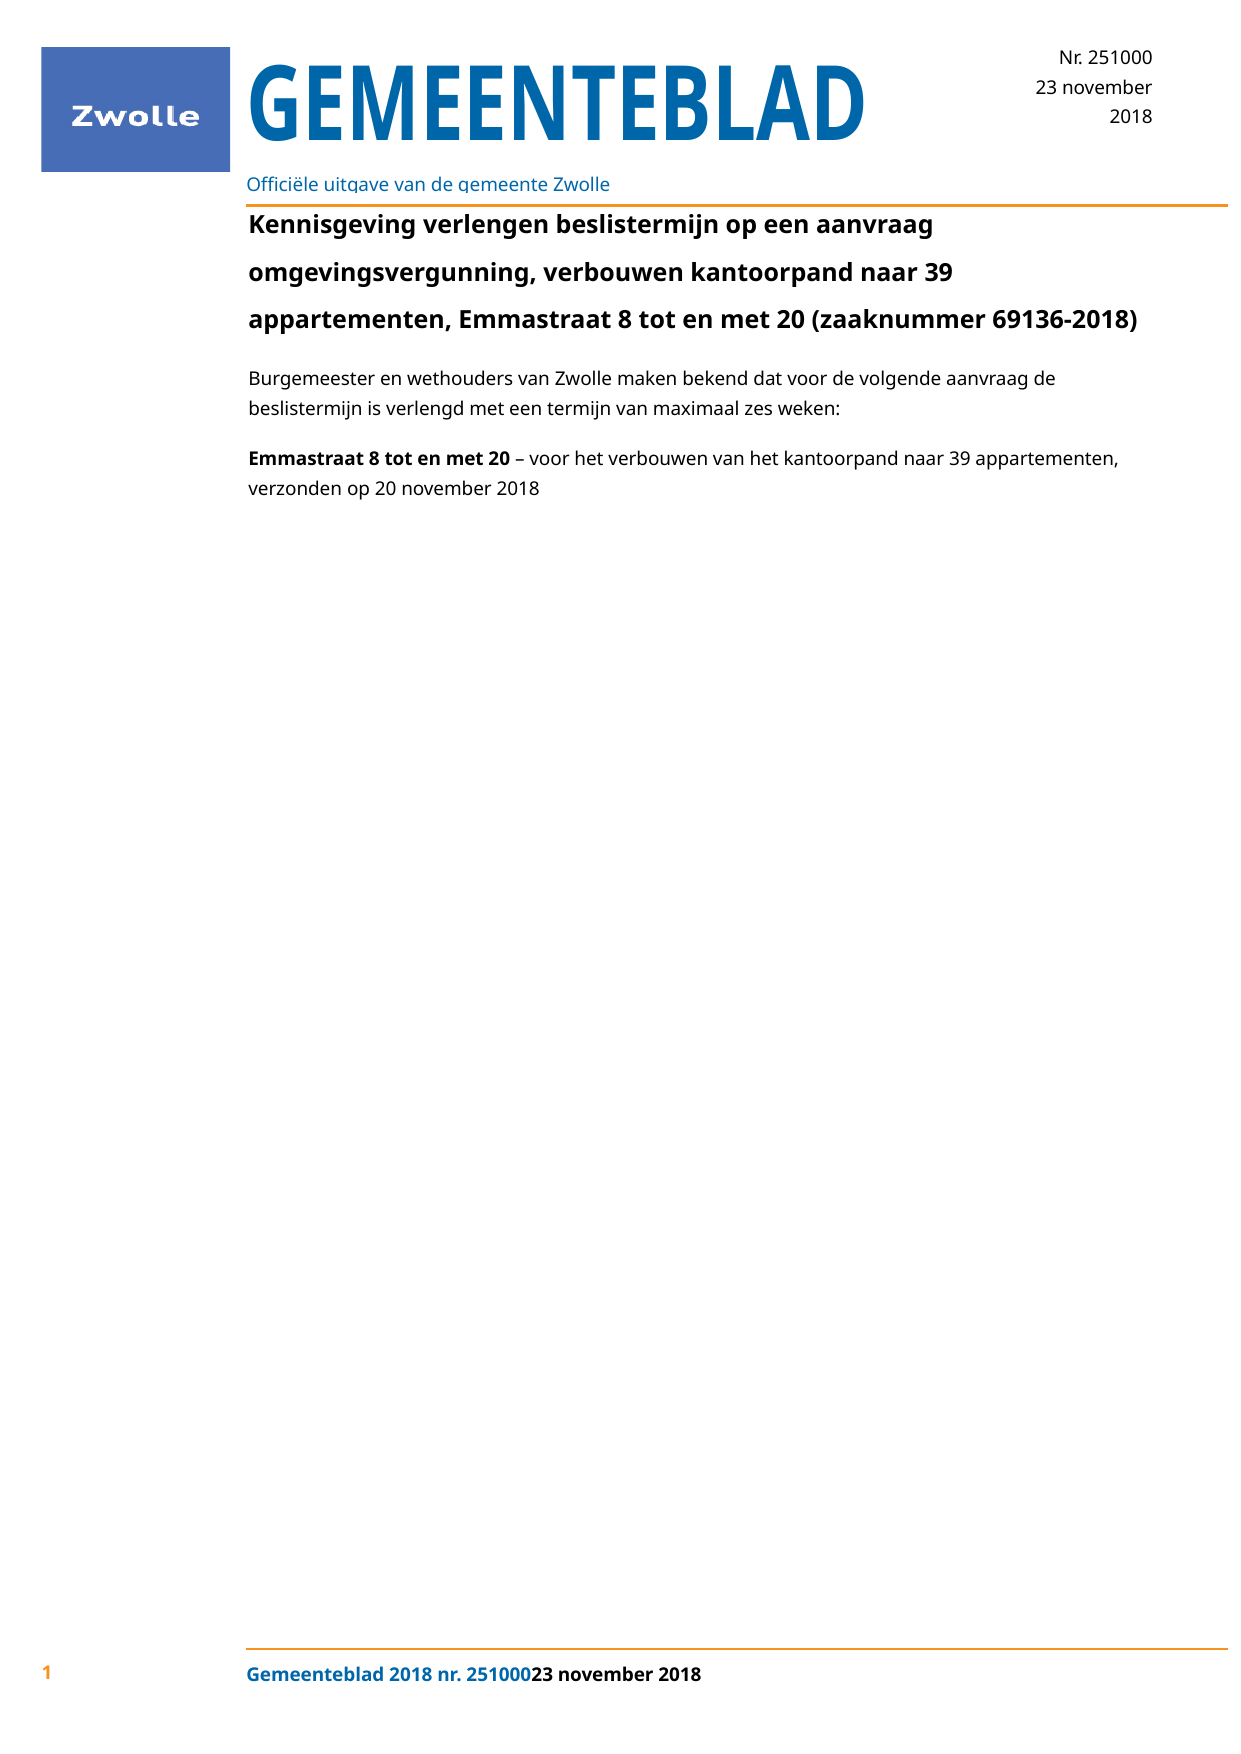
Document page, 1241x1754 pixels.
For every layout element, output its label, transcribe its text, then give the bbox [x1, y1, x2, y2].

picture [41, 47, 231, 172]
text Kennisgeving verlengen beslistermijn op een aanvraag omgevingsvergunning, verbouwen kantoorpand naar 39 appartementen, Emmastraat 8 tot en met 20 (zaaknummer 69136-2018) [248, 207, 1152, 336]
text Burgemeester en wethouders van Zwolle maken bekend dat voor de volgende aanvraag de beslistermijn is verlengd met een termijn van maximaal zes weken: [248, 366, 1152, 421]
text Emmastraat 8 tot en met 20 – voor het verbouwen van het kantoorpand naar 39 appartementen, verzonden op 20 november 2018 [248, 446, 1152, 501]
